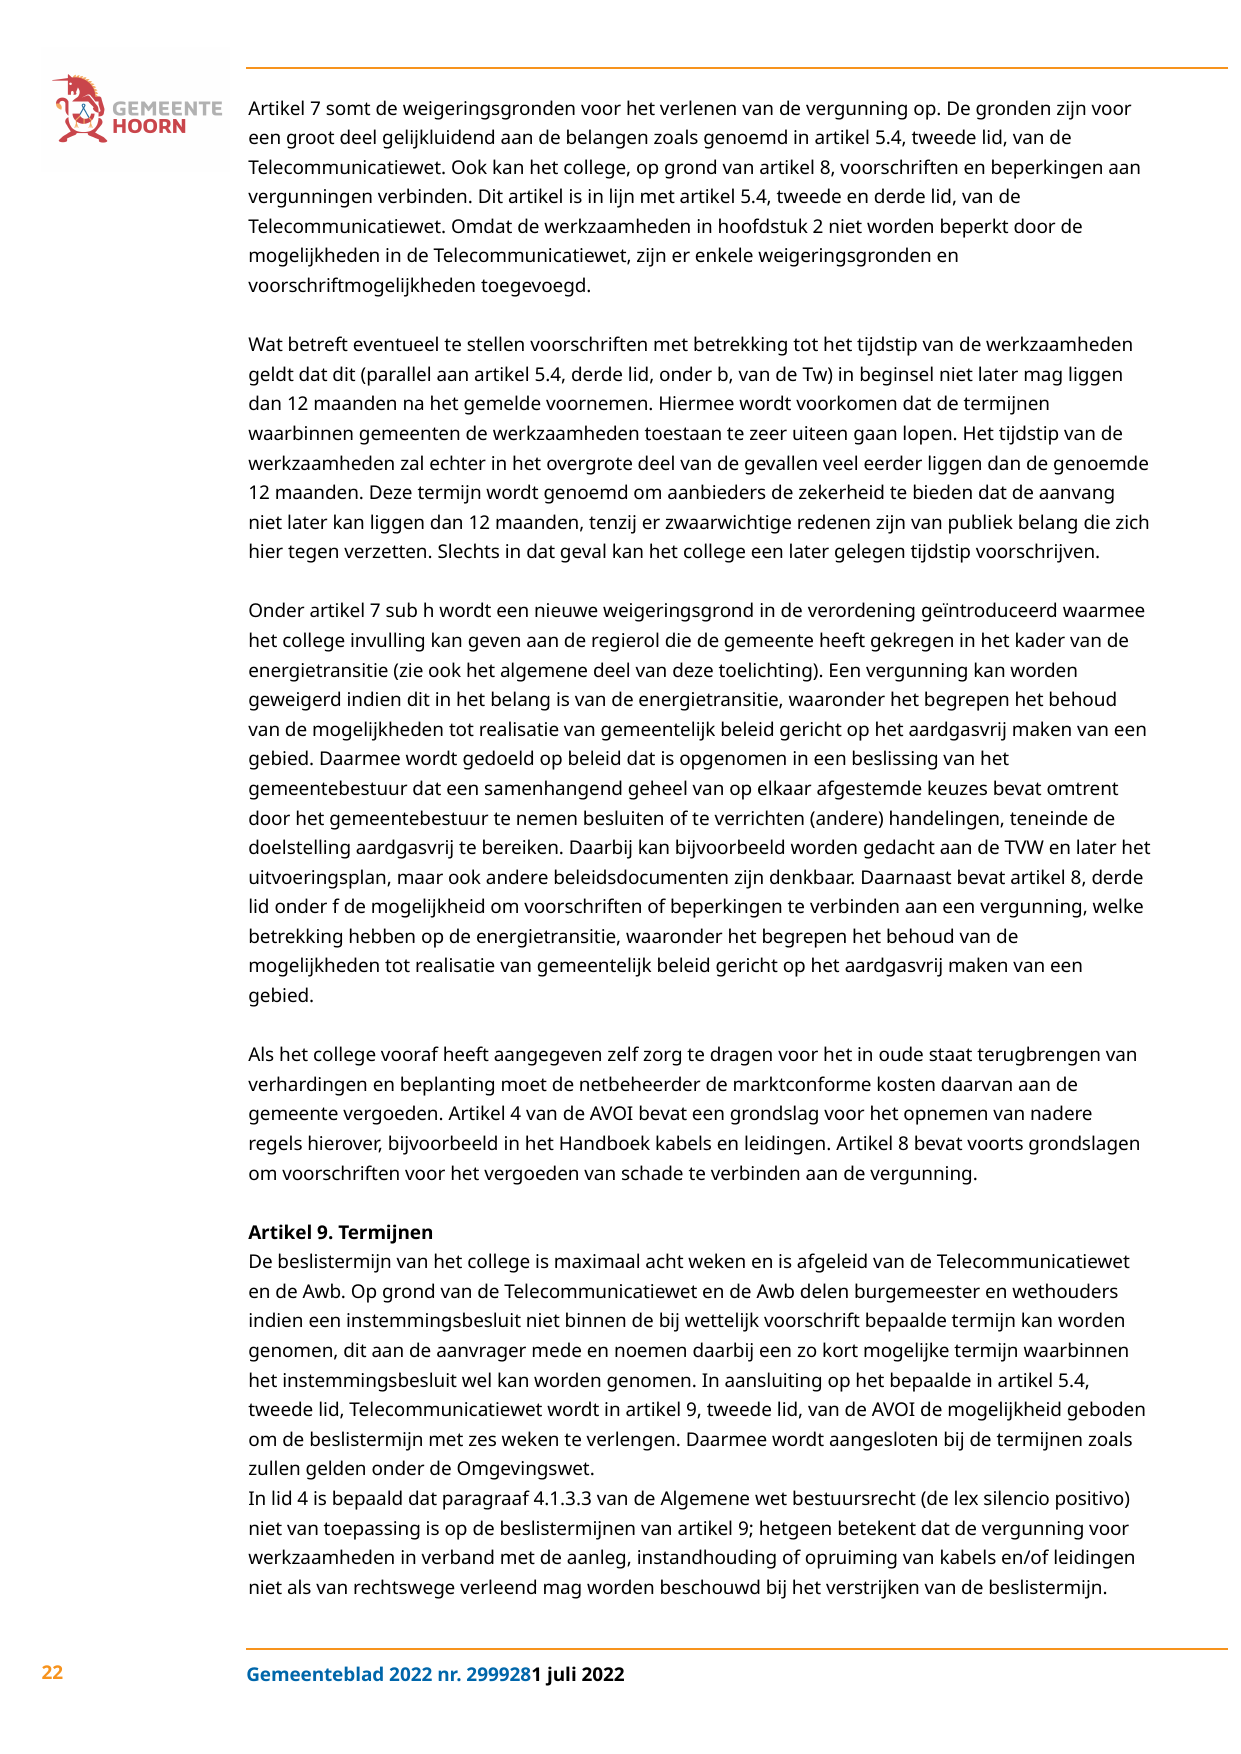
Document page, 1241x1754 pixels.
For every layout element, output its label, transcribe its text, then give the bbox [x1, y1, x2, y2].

text In lid 4 is bepaald dat paragraaf 4.1.3.3 van de Algemene wet bestuursrecht (de lex silencio positivo) niet van toepassing is op de beslistermijnen van artikel 9; hetgeen betekent dat de vergunning voor werkzaamheden in verband met de aanleg, instandhouding of opruiming van kabels en/of leidingen niet als van rechtswege verleend mag worden beschouwd bij het verstrijken van de beslistermijn. [248, 1485, 1152, 1600]
text Wat betreft eventueel te stellen voorschriften met betrekking tot het tijdstip van de werkzaamheden geldt dat dit (parallel aan artikel 5.4, derde lid, onder b, van de Tw) in beginsel niet later mag liggen dan 12 maanden na het gemelde voornemen. Hiermee wordt voorkomen dat de termijnen waarbinnen gemeenten de werkzaamheden toestaan te zeer uiteen gaan lopen. Het tijdstip van de werkzaamheden zal echter in het overgrote deel van de gevallen veel eerder liggen dan de genoemde 12 maanden. Deze termijn wordt genoemd om aanbieders de zekerheid te bieden dat de aanvang niet later kan liggen dan 12 maanden, tenzij er zwaarwichtige redenen zijn van publiek belang die zich hier tegen verzetten. Slechts in dat geval kan het college een later gelegen tijdstip voorschrijven. [248, 331, 1152, 564]
text Artikel 7 somt de weigeringsgronden voor het verlenen van de vergunning op. De gronden zijn voor een groot deel gelijkluidend aan de belangen zoals genoemd in artikel 5.4, tweede lid, van de Telecommunicatiewet. Ook kan het college, op grond van artikel 8, voorschriften en beperkingen aan vergunningen verbinden. Dit artikel is in lijn met artikel 5.4, tweede en derde lid, van de Telecommunicatiewet. Omdat de werkzaamheden in hoofdstuk 2 niet worden beperkt door de mogelijkheden in de Telecommunicatiewet, zijn er enkele weigeringsgronden en voorschriftmogelijkheden toegevoegd. [248, 95, 1152, 298]
text Artikel 9. Termijnen [248, 1219, 1152, 1245]
picture [41, 47, 231, 172]
text De beslistermijn van het college is maximaal acht weken en is afgeleid van de Telecommunicatiewet en de Awb. Op grond van de Telecommunicatiewet en de Awb delen burgemeester en wethouders indien een instemmingsbesluit niet binnen de bij wettelijk voorschrift bepaalde termijn kan worden genomen, dit aan de aanvrager mede en noemen daarbij een zo kort mogelijke termijn waarbinnen het instemmingsbesluit wel kan worden genomen. In aansluiting op het bepaalde in artikel 5.4, tweede lid, Telecommunicatiewet wordt in artikel 9, tweede lid, van de AVOI de mogelijkheid geboden om de beslistermijn met zes weken te verlengen. Daarmee wordt aangesloten bij de termijnen zoals zullen gelden onder de Omgevingswet. [248, 1248, 1152, 1481]
text Onder artikel 7 sub h wordt een nieuwe weigeringsgrond in de verordening geïntroduceerd waarmee het college invulling kan geven aan de regierol die de gemeente heeft gekregen in het kader van de energietransitie (zie ook het algemene deel van deze toelichting). Een vergunning kan worden geweigerd indien dit in het belang is van de energietransitie, waaronder het begrepen het behoud van de mogelijkheden tot realisatie van gemeentelijk beleid gericht op het aardgasvrij maken van een gebied. Daarmee wordt gedoeld op beleid dat is opgenomen in een beslissing van het gemeentebestuur dat een samenhangend geheel van op elkaar afgestemde keuzes bevat omtrent door het gemeentebestuur te nemen besluiten of te verrichten (andere) handelingen, teneinde de doelstelling aardgasvrij te bereiken. Daarbij kan bijvoorbeeld worden gedacht aan de TVW en later het uitvoeringsplan, maar ook andere beleidsdocumenten zijn denkbaar. Daarnaast bevat artikel 8, derde lid onder f de mogelijkheid om voorschriften of beperkingen te verbinden aan een vergunning, welke betrekking hebben op de energietransitie, waaronder het begrepen het behoud van de mogelijkheden tot realisatie van gemeentelijk beleid gericht op het aardgasvrij maken van een gebied. [248, 598, 1152, 1008]
text Als het college vooraf heeft aangegeven zelf zorg te dragen voor het in oude staat terugbrengen van verhardingen en beplanting moet de netbeheerder de marktconforme kosten daarvan aan de gemeente vergoeden. Artikel 4 van de AVOI bevat een grondslag voor het opnemen van nadere regels hierover, bijvoorbeeld in het Handboek kabels en leidingen. Artikel 8 bevat voorts grondslagen om voorschriften voor het vergoeden van schade te verbinden aan de vergunning. [248, 1041, 1152, 1186]
